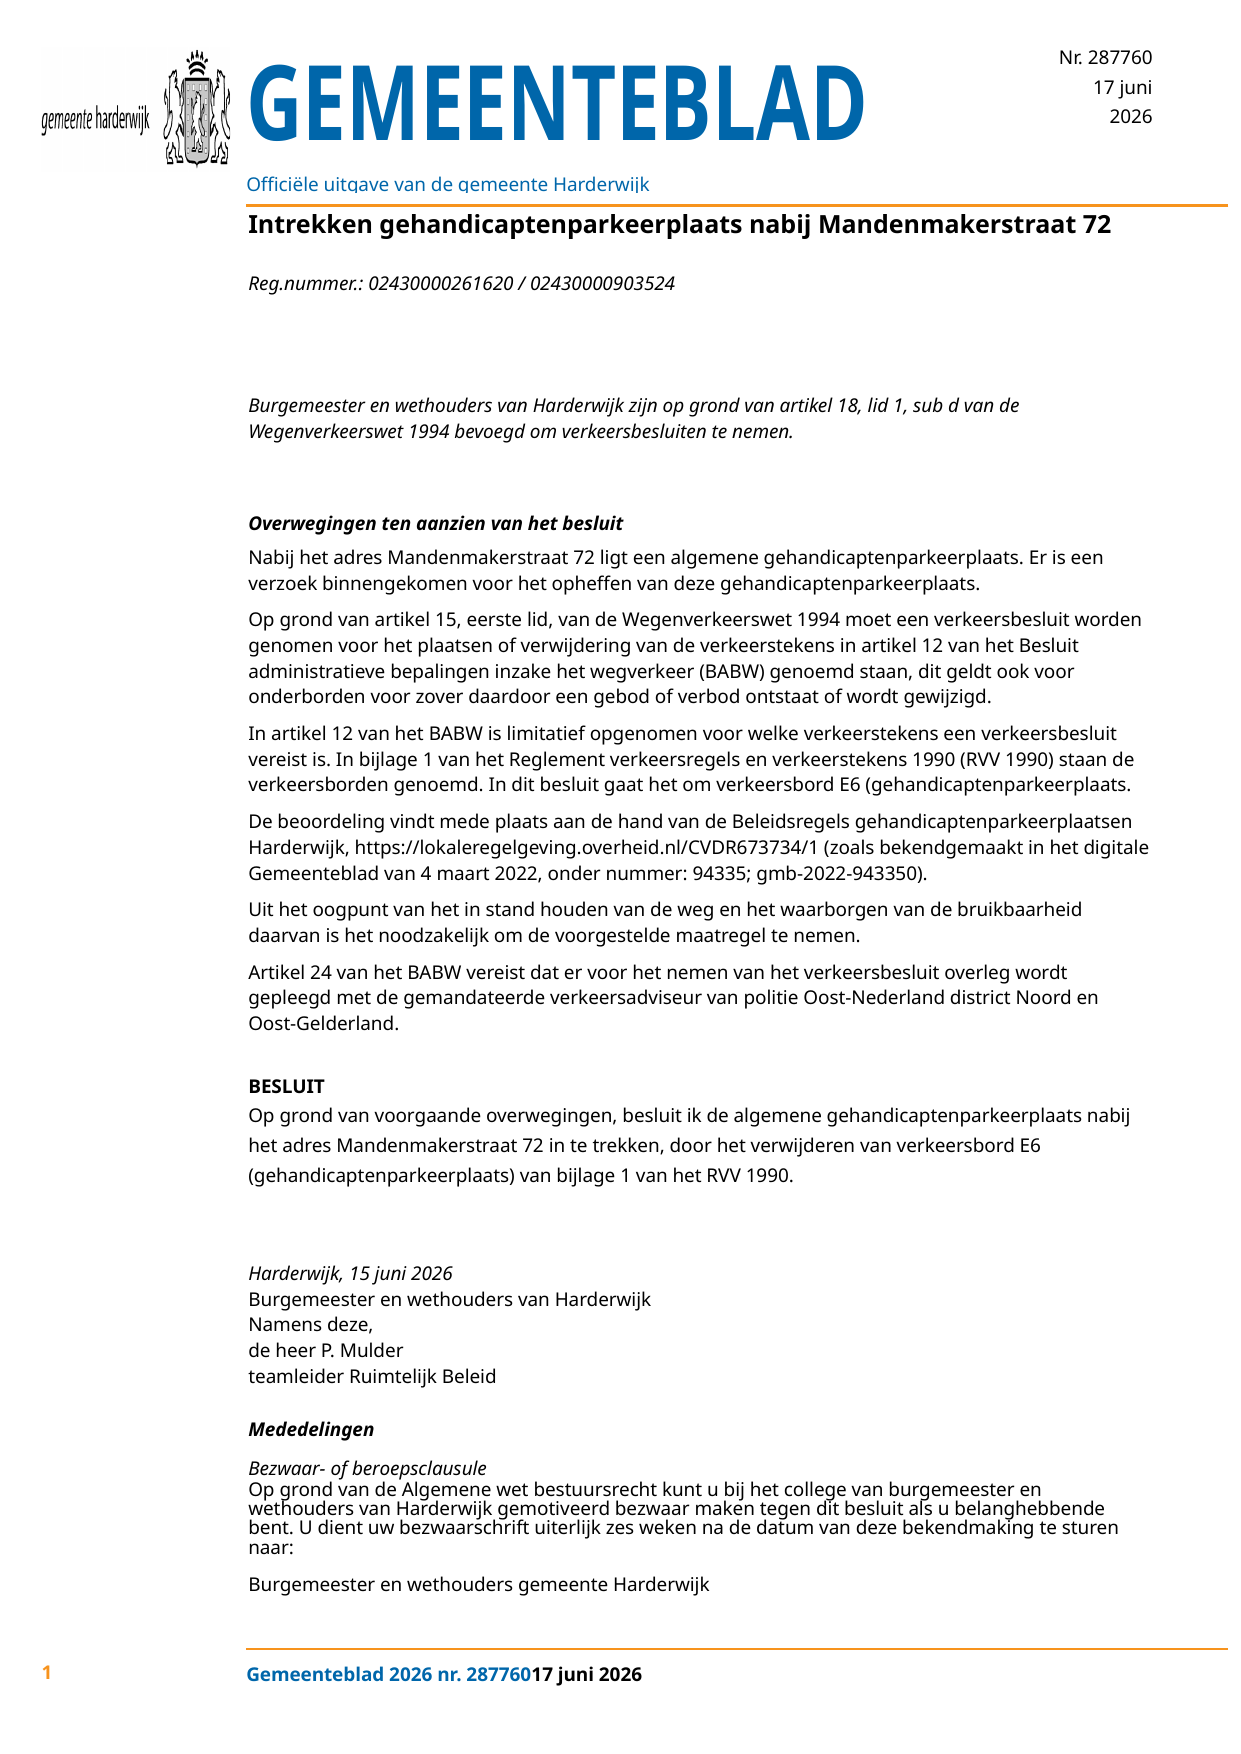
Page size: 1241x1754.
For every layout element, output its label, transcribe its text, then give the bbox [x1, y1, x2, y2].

text Op grond van voorgaande overwegingen, besluit ik de algemene gehandicaptenparkeerplaats nabij het adres Mandenmakerstraat 72 in te trekken, door het verwijderen van verkeersbord E6 (gehandicaptenparkeerplaats) van bijlage 1 van het RVV 1990. [248, 1103, 1152, 1187]
picture [41, 47, 231, 172]
text Op grond van de Algemene wet bestuursrecht kunt u bij het college van burgemeester en wethouders van Harderwijk gemotiveerd bezwaar maken tegen dit besluit als u belanghebbende bent. U dient uw bezwaarschrift uiterlijk zes weken na de datum van deze bekendmaking te sturen naar: [248, 1481, 1152, 1558]
text Harderwijk, 15 juni 2026 [248, 1260, 1152, 1286]
text Reg.nummer.: 02430000261620 / 02430000903524 [248, 270, 1152, 296]
text teamleider Ruimtelijk Beleid [248, 1363, 1152, 1389]
text Intrekken gehandicaptenparkeerplaats nabij Mandenmakerstraat 72 [248, 207, 1152, 241]
text Mededelingen [248, 1416, 1152, 1442]
text Uit het oogpunt van het in stand houden van de weg en het waarborgen van de bruikbaarheid daarvan is het noodzakelijk om de voorgestelde maatregel te nemen. [248, 896, 1152, 948]
text Bezwaar- of beroepsclausule [248, 1455, 1152, 1481]
text Burgemeester en wethouders gemeente Harderwijk [248, 1576, 1152, 1595]
text Burgemeester en wethouders van Harderwijk zijn op grond van artikel 18, lid 1, sub d van de Wegenverkeerswet 1994 bevoegd om verkeersbesluiten te nemen. [248, 392, 1152, 443]
text Burgemeester en wethouders van Harderwijk [248, 1286, 1152, 1311]
text In artikel 12 van het BABW is limitatief opgenomen voor welke verkeerstekens een verkeersbesluit vereist is. In bijlage 1 van het Reglement verkeersregels en verkeerstekens 1990 (RVV 1990) staan de verkeersborden genoemd. In dit besluit gaat het om verkeersbord E6 (gehandicaptenparkeerplaats. [248, 720, 1152, 797]
text Overwegingen ten aanzien van het besluit [248, 510, 1152, 536]
text Artikel 24 van het BABW vereist dat er voor het nemen van het verkeersbesluit overleg wordt gepleegd met de gemandateerde verkeersadviseur van politie Oost-Nederland district Noord en Oost-Gelderland. [248, 959, 1152, 1036]
text de heer P. Mulder [248, 1337, 1152, 1363]
text Op grond van artikel 15, eerste lid, van de Wegenverkeerswet 1994 moet een verkeersbesluit worden genomen voor het plaatsen of verwijdering van de verkeerstekens in artikel 12 van het Besluit administratieve bepalingen inzake het wegverkeer (BABW) genoemd staan, dit geldt ook voor onderborden voor zover daardoor een gebod of verbod ontstaat of wordt gewijzigd. [248, 606, 1152, 709]
text De beoordeling vindt mede plaats aan de hand van de Beleidsregels gehandicaptenparkeerplaatsen Harderwijk, https://lokaleregelgeving.overheid.nl/CVDR673734/1 (zoals bekendgemaakt in het digitale Gemeenteblad van 4 maart 2022, onder nummer: 94335; gmb-2022-943350). [248, 808, 1152, 886]
text BESLUIT [248, 1073, 1152, 1099]
text Nabij het adres Mandenmakerstraat 72 ligt een algemene gehandicaptenparkeerplaats. Er is een verzoek binnengekomen voor het opheffen van deze gehandicaptenparkeerplaats. [248, 544, 1152, 595]
text Namens deze, [248, 1311, 1152, 1337]
